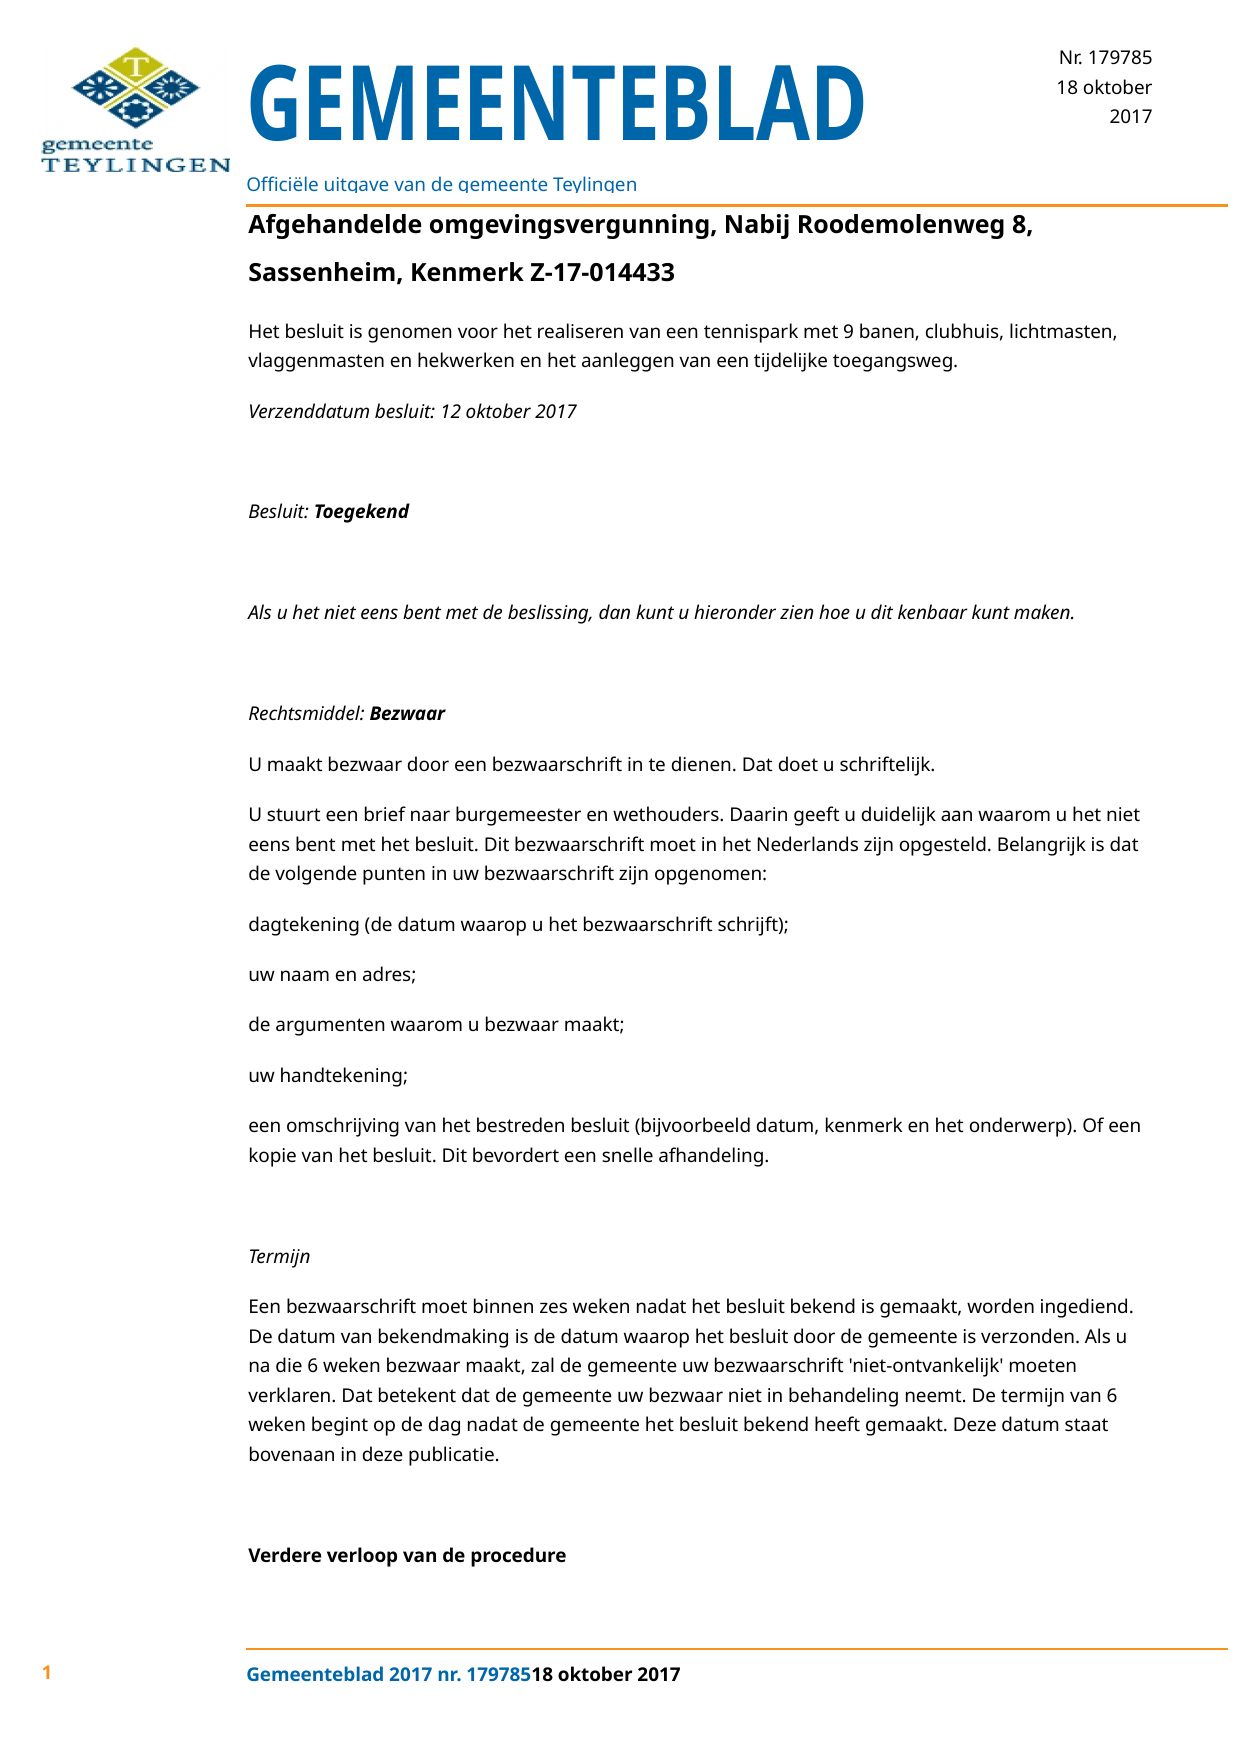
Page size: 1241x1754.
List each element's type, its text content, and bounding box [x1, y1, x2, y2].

text U maakt bezwaar door een bezwaarschrift in te dienen. Dat doet u schriftelijk. [248, 751, 1152, 777]
text Als u het niet eens bent met de beslissing, dan kunt u hieronder zien hoe u dit kenbaar kunt maken. [248, 599, 1152, 625]
text de argumenten waarom u bezwaar maakt; [248, 1012, 1152, 1037]
text dagtekening (de datum waarop u het bezwaarschrift schrijft); [248, 911, 1152, 937]
text Verzenddatum besluit: 12 oktober 2017 [248, 398, 1152, 424]
picture [41, 47, 231, 172]
text U stuurt een brief naar burgemeester en wethouders. Daarin geeft u duidelijk aan waarom u het niet eens bent met het besluit. Dit bezwaarschrift moet in het Nederlands zijn opgesteld. Belangrijk is dat de volgende punten in uw bezwaarschrift zijn opgenomen: [248, 801, 1152, 886]
text Verdere verloop van de procedure [248, 1542, 1152, 1568]
text Een bezwaarschrift moet binnen zes weken nadat het besluit bekend is gemaakt, worden ingediend. De datum van bekendmaking is de datum waarop het besluit door de gemeente is verzonden. Als u na die 6 weken bezwaar maakt, zal de gemeente uw bezwaarschrift 'niet-ontvankelijk' moeten verklaren. Dat betekent dat de gemeente uw bezwaar niet in behandeling neemt. De termijn van 6 weken begint op de dag nadat de gemeente het besluit bekend heeft gemaakt. Deze datum staat bovenaan in deze publicatie. [248, 1293, 1152, 1467]
text Rechtsmiddel: Bezwaar [248, 700, 1152, 726]
text een omschrijving van het bestreden besluit (bijvoorbeeld datum, kenmerk en het onderwerp). Of een kopie van het besluit. Dit bevordert een snelle afhandeling. [248, 1112, 1152, 1168]
text Afgehandelde omgevingsvergunning, Nabij Roodemolenweg 8, Sassenheim, Kenmerk Z-17-014433 [248, 207, 1152, 288]
text uw handtekening; [248, 1062, 1152, 1088]
text Besluit: Toegekend [248, 499, 1152, 524]
text Termijn [248, 1243, 1152, 1269]
text uw naam en adres; [248, 961, 1152, 987]
text Het besluit is genomen voor het realiseren van een tennispark met 9 banen, clubhuis, lichtmasten, vlaggenmasten en hekwerken en het aanleggen van een tijdelijke toegangsweg. [248, 318, 1152, 373]
